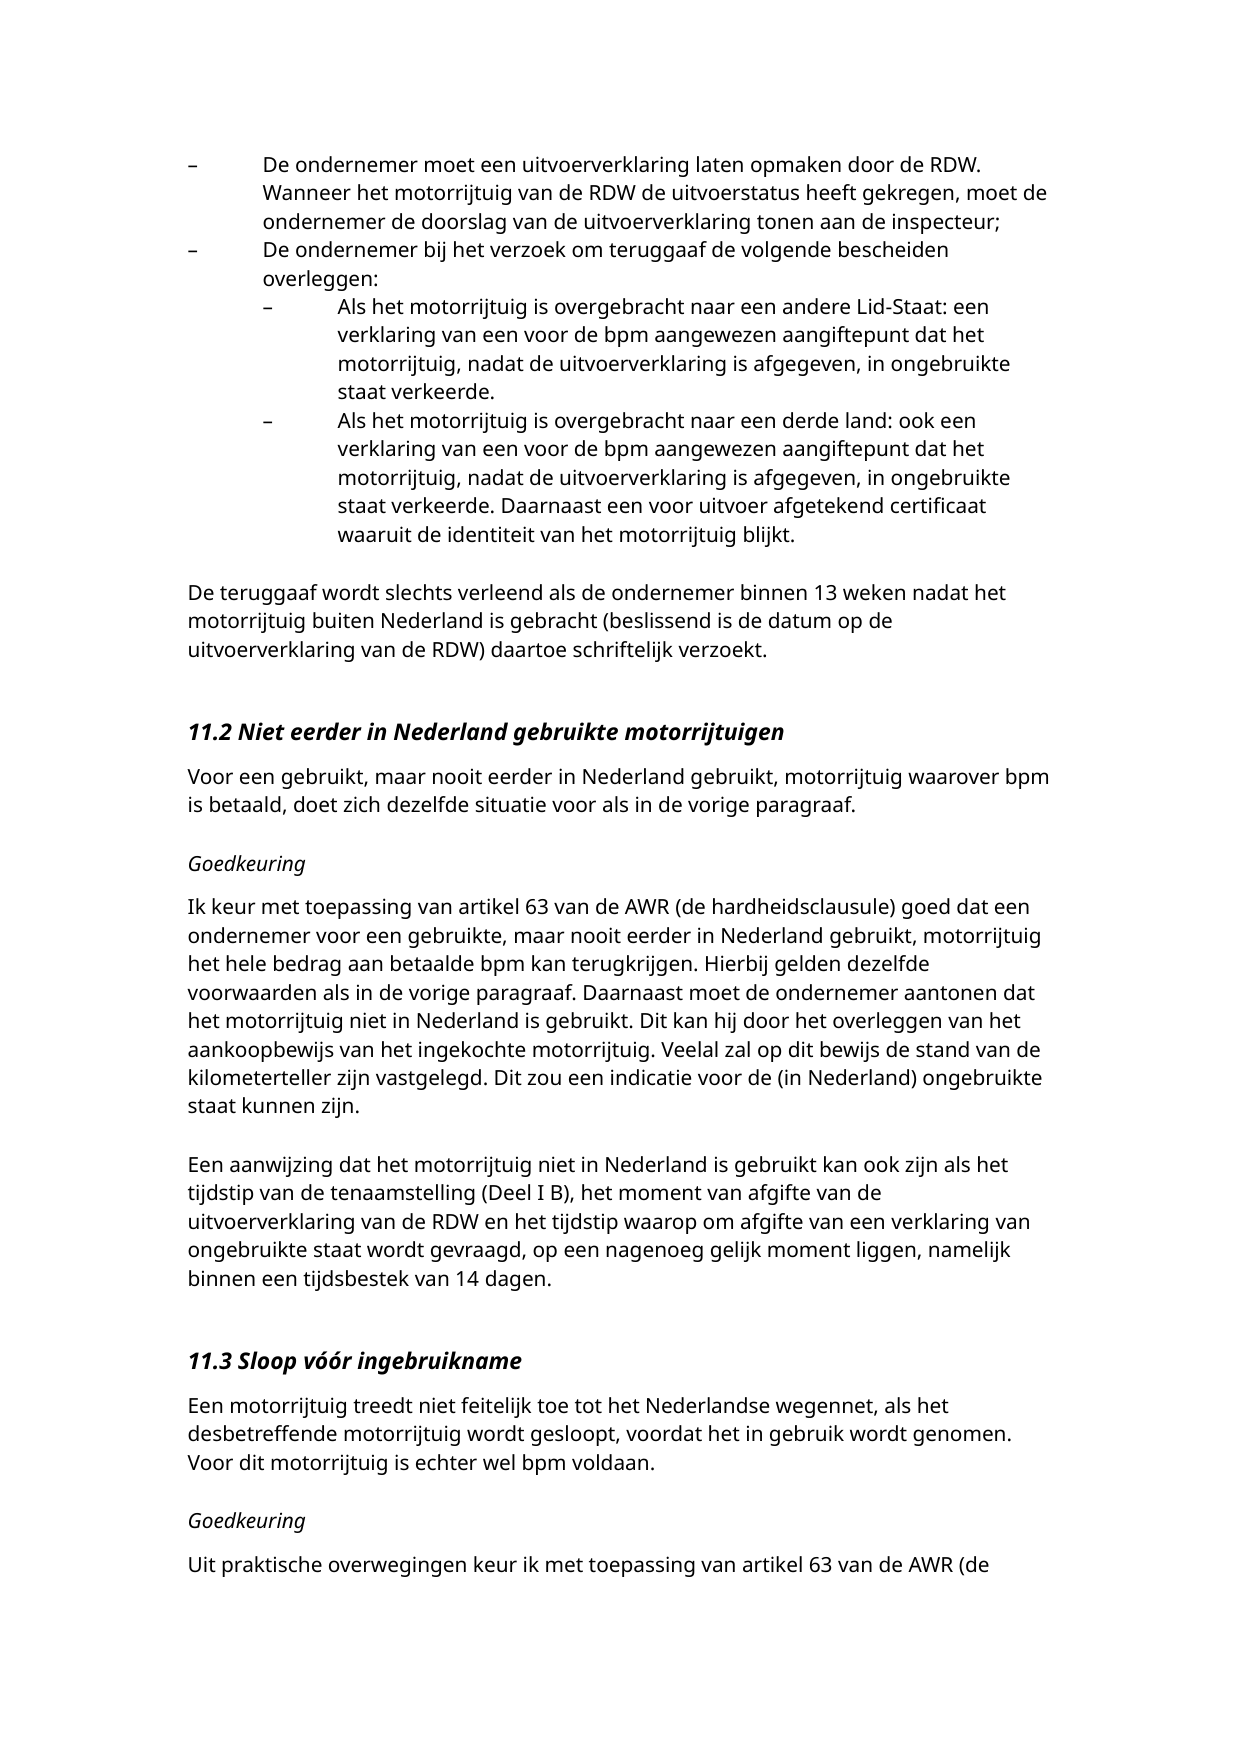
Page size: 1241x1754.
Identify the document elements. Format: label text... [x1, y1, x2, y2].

list Als het motorrijtuig is overgebracht naar een derde land: ook een verklaring van een voor de bpm aangewezen aangiftepunt dat het motorrijtuig, nadat de uitvoerverklaring is afgegeven, in ongebruikte staat verkeerde. Daarnaast een voor uitvoer afgetekend certificaat waaruit de identiteit van het motorrijtuig blijkt. [262, 406, 1053, 548]
subtitle 11.3 Sloop vóór ingebruikname [187, 1345, 1053, 1376]
list Als het motorrijtuig is overgebracht naar een andere Lid-Staat: een verklaring van een voor de bpm aangewezen aangiftepunt dat het motorrijtuig, nadat de uitvoerverklaring is afgegeven, in ongebruikte staat verkeerde. [262, 292, 1053, 406]
text De teruggaaf wordt slechts verleend als de ondernemer binnen 13 weken nadat het motorrijtuig buiten Nederland is gebracht (beslissend is de datum op de uitvoerverklaring van de RDW) daartoe schriftelijk verzoekt. [187, 578, 1053, 663]
list De ondernemer moet een uitvoerverklaring laten opmaken door de RDW. Wanneer het motorrijtuig van de RDW de uitvoerstatus heeft gekregen, moet de ondernemer de doorslag van de uitvoerverklaring tonen aan de inspecteur; [187, 150, 1053, 235]
text Uit praktische overwegingen keur ik met toepassing van artikel 63 van de AWR (de [187, 1550, 1053, 1578]
text Voor een gebruikt, maar nooit eerder in Nederland gebruikt, motorrijtuig waarover bpm is betaald, doet zich dezelfde situatie voor als in de vorige paragraaf. [187, 762, 1053, 819]
text Een motorrijtuig treedt niet feitelijk toe tot het Nederlandse wegennet, als het desbetreffende motorrijtuig wordt gesloopt, voordat het in gebruik wordt genomen. Voor dit motorrijtuig is echter wel bpm voldaan. [187, 1391, 1053, 1476]
subtitle 11.2 Niet eerder in Nederland gebruikte motorrijtuigen [187, 716, 1053, 747]
list De ondernemer bij het verzoek om teruggaaf de volgende bescheiden overleggen: [187, 235, 1053, 292]
text Een aanwijzing dat het motorrijtuig niet in Nederland is gebruikt kan ook zijn als het tijdstip van de tenaamstelling (Deel I B), het moment van afgifte van de uitvoerverklaring van de RDW en het tijdstip waarop om afgifte van een verklaring van ongebruikte staat wordt gevraagd, op een nagenoeg gelijk moment liggen, namelijk binnen een tijdsbestek van 14 dagen. [187, 1150, 1053, 1292]
text Ik keur met toepassing van artikel 63 van de AWR (de hardheidsclausule) goed dat een ondernemer voor een gebruikte, maar nooit eerder in Nederland gebruikt, motorrijtuig het hele bedrag aan betaalde bpm kan terugkrijgen. Hierbij gelden dezelfde voorwaarden als in de vorige paragraaf. Daarnaast moet de ondernemer aantonen dat het motorrijtuig niet in Nederland is gebruikt. Dit kan hij door het overleggen van het aankoopbewijs van het ingekochte motorrijtuig. Veelal zal op dit bewijs de stand van de kilometerteller zijn vastgelegd. Dit zou een indicatie voor de (in Nederland) ongebruikte staat kunnen zijn. [187, 892, 1053, 1120]
text Goedkeuring [187, 1506, 1053, 1535]
text Goedkeuring [187, 849, 1053, 877]
